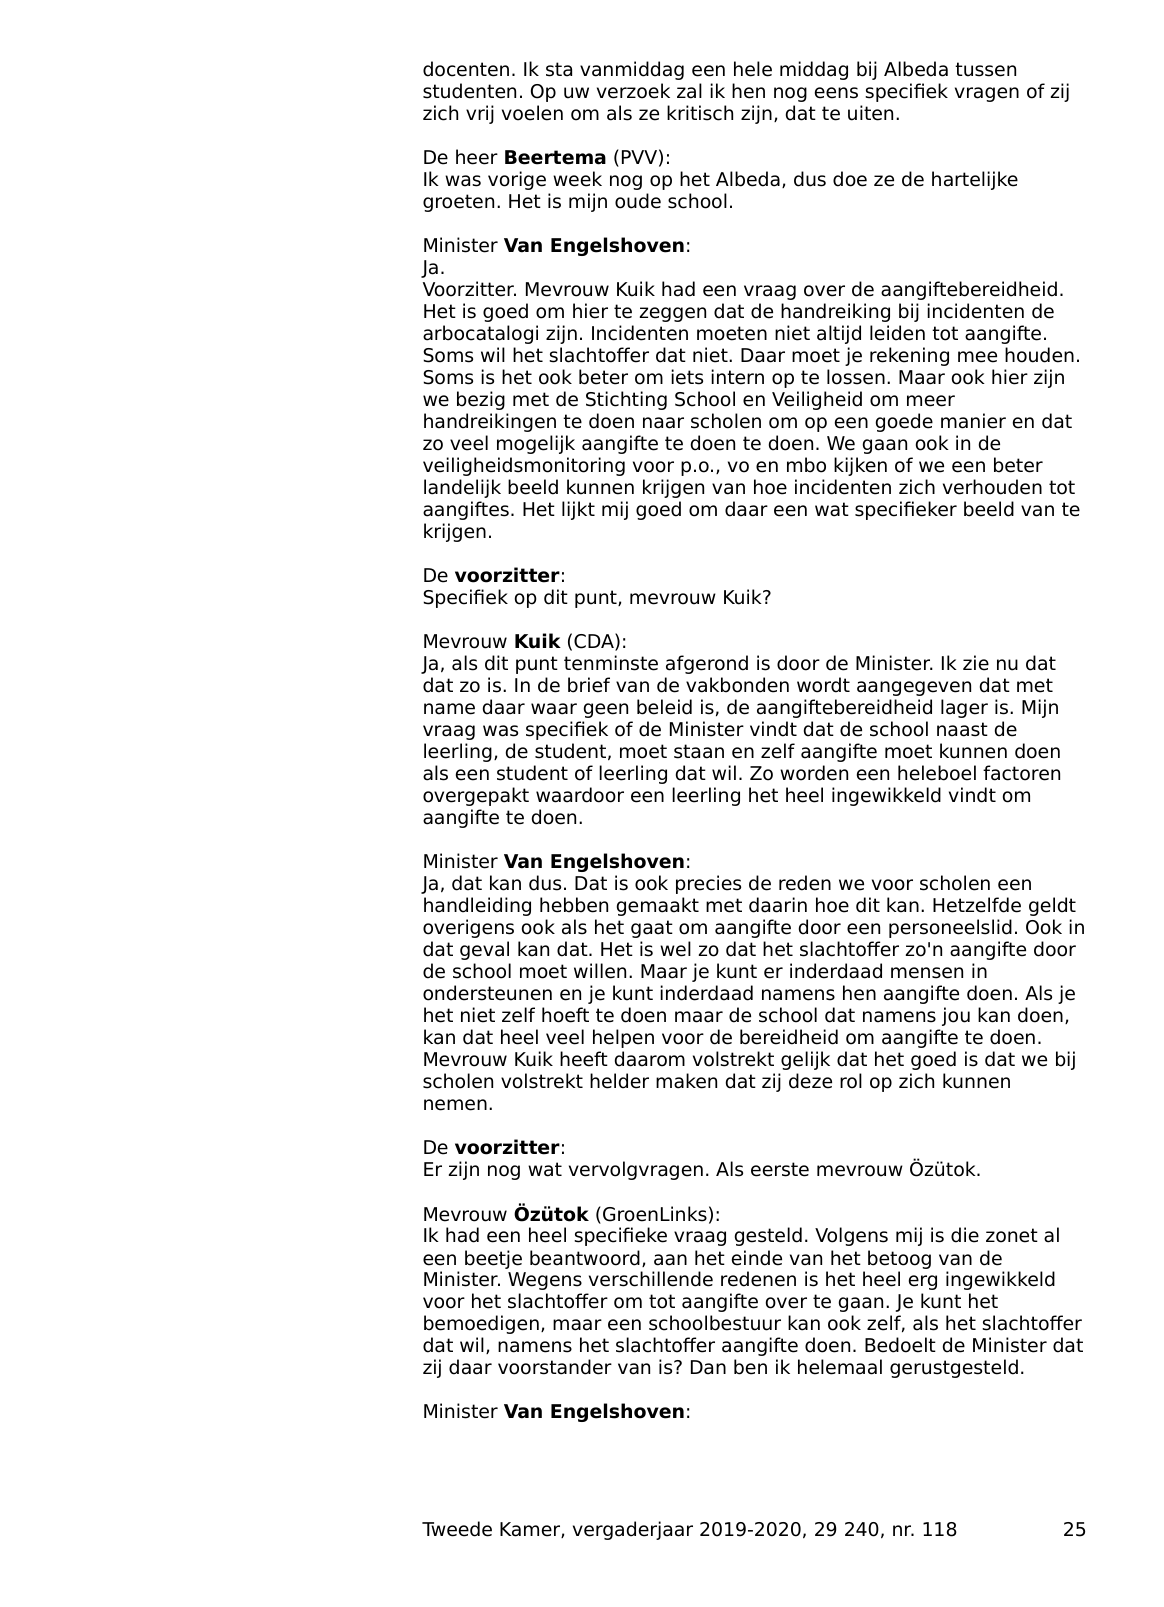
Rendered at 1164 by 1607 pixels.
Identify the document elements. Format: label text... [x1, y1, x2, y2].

text Ik had een heel specifieke vraag gesteld. Volgens mij is die zonet al een beetje beantwoord, aan het einde van het betoog van de Minister. Wegens verschillende redenen is het heel erg ingewikkeld voor het slachtoffer om tot aangifte over te gaan. Je kunt het bemoedigen, maar een schoolbestuur kan ook zelf, als het slachtoffer dat wil, namens het slachtoffer aangifte doen. Bedoelt de Minister dat zij daar voorstander van is? Dan ben ik helemaal gerustgesteld. [422, 1225, 1087, 1379]
text Ja, dat kan dus. Dat is ook precies de reden we voor scholen een handleiding hebben gemaakt met daarin hoe dit kan. Hetzelfde geldt overigens ook als het gaat om aangifte door een personeelslid. Ook in dat geval kan dat. Het is wel zo dat het slachtoffer zo'n aangifte door de school moet willen. Maar je kunt er inderdaad mensen in ondersteunen en je kunt inderdaad namens hen aangifte doen. Als je het niet zelf hoeft te doen maar de school dat namens jou kan doen, kan dat heel veel helpen voor de bereidheid om aangifte te doen. Mevrouw Kuik heeft daarom volstrekt gelijk dat het goed is dat we bij scholen volstrekt helder maken dat zij deze rol op zich kunnen nemen. [422, 873, 1087, 1115]
text De heer Beertema (PVV): [422, 147, 1087, 169]
text Minister Van Engelshoven: [422, 235, 1087, 257]
text Mevrouw Kuik (CDA): [422, 631, 1087, 653]
text Voorzitter. Mevrouw Kuik had een vraag over de aangiftebereidheid. Het is goed om hier te zeggen dat de handreiking bij incidenten de arbocatalogi zijn. Incidenten moeten niet altijd leiden tot aangifte. Soms wil het slachtoffer dat niet. Daar moet je rekening mee houden. Soms is het ook beter om iets intern op te lossen. Maar ook hier zijn we bezig met de Stichting School en Veiligheid om meer handreikingen te doen naar scholen om op een goede manier en dat zo veel mogelijk aangifte te doen te doen. We gaan ook in de veiligheidsmonitoring voor p.o., vo en mbo kijken of we een beter landelijk beeld kunnen krijgen van hoe incidenten zich verhouden tot aangiftes. Het lijkt mij goed om daar een wat specifieker beeld van te krijgen. [422, 279, 1087, 543]
text Minister Van Engelshoven: [422, 851, 1087, 873]
text Er zijn nog wat vervolgvragen. Als eerste mevrouw Özütok. [422, 1159, 1087, 1181]
text Minister Van Engelshoven: [422, 1401, 1087, 1423]
text Ja, als dit punt tenminste afgerond is door de Minister. Ik zie nu dat dat zo is. In de brief van de vakbonden wordt aangegeven dat met name daar waar geen beleid is, de aangiftebereidheid lager is. Mijn vraag was specifiek of de Minister vindt dat de school naast de leerling, de student, moet staan en zelf aangifte moet kunnen doen als een student of leerling dat wil. Zo worden een heleboel factoren overgepakt waardoor een leerling het heel ingewikkeld vindt om aangifte te doen. [422, 653, 1087, 829]
text De voorzitter: [422, 1137, 1087, 1159]
text De voorzitter: [422, 565, 1087, 587]
text Ja. [422, 257, 1087, 279]
text Ik was vorige week nog op het Albeda, dus doe ze de hartelijke groeten. Het is mijn oude school. [422, 169, 1087, 213]
text docenten. Ik sta vanmiddag een hele middag bij Albeda tussen studenten. Op uw verzoek zal ik hen nog eens specifiek vragen of zij zich vrij voelen om als ze kritisch zijn, dat te uiten. [422, 59, 1087, 125]
text Specifiek op dit punt, mevrouw Kuik? [422, 587, 1087, 609]
text Mevrouw Özütok (GroenLinks): [422, 1203, 1087, 1225]
